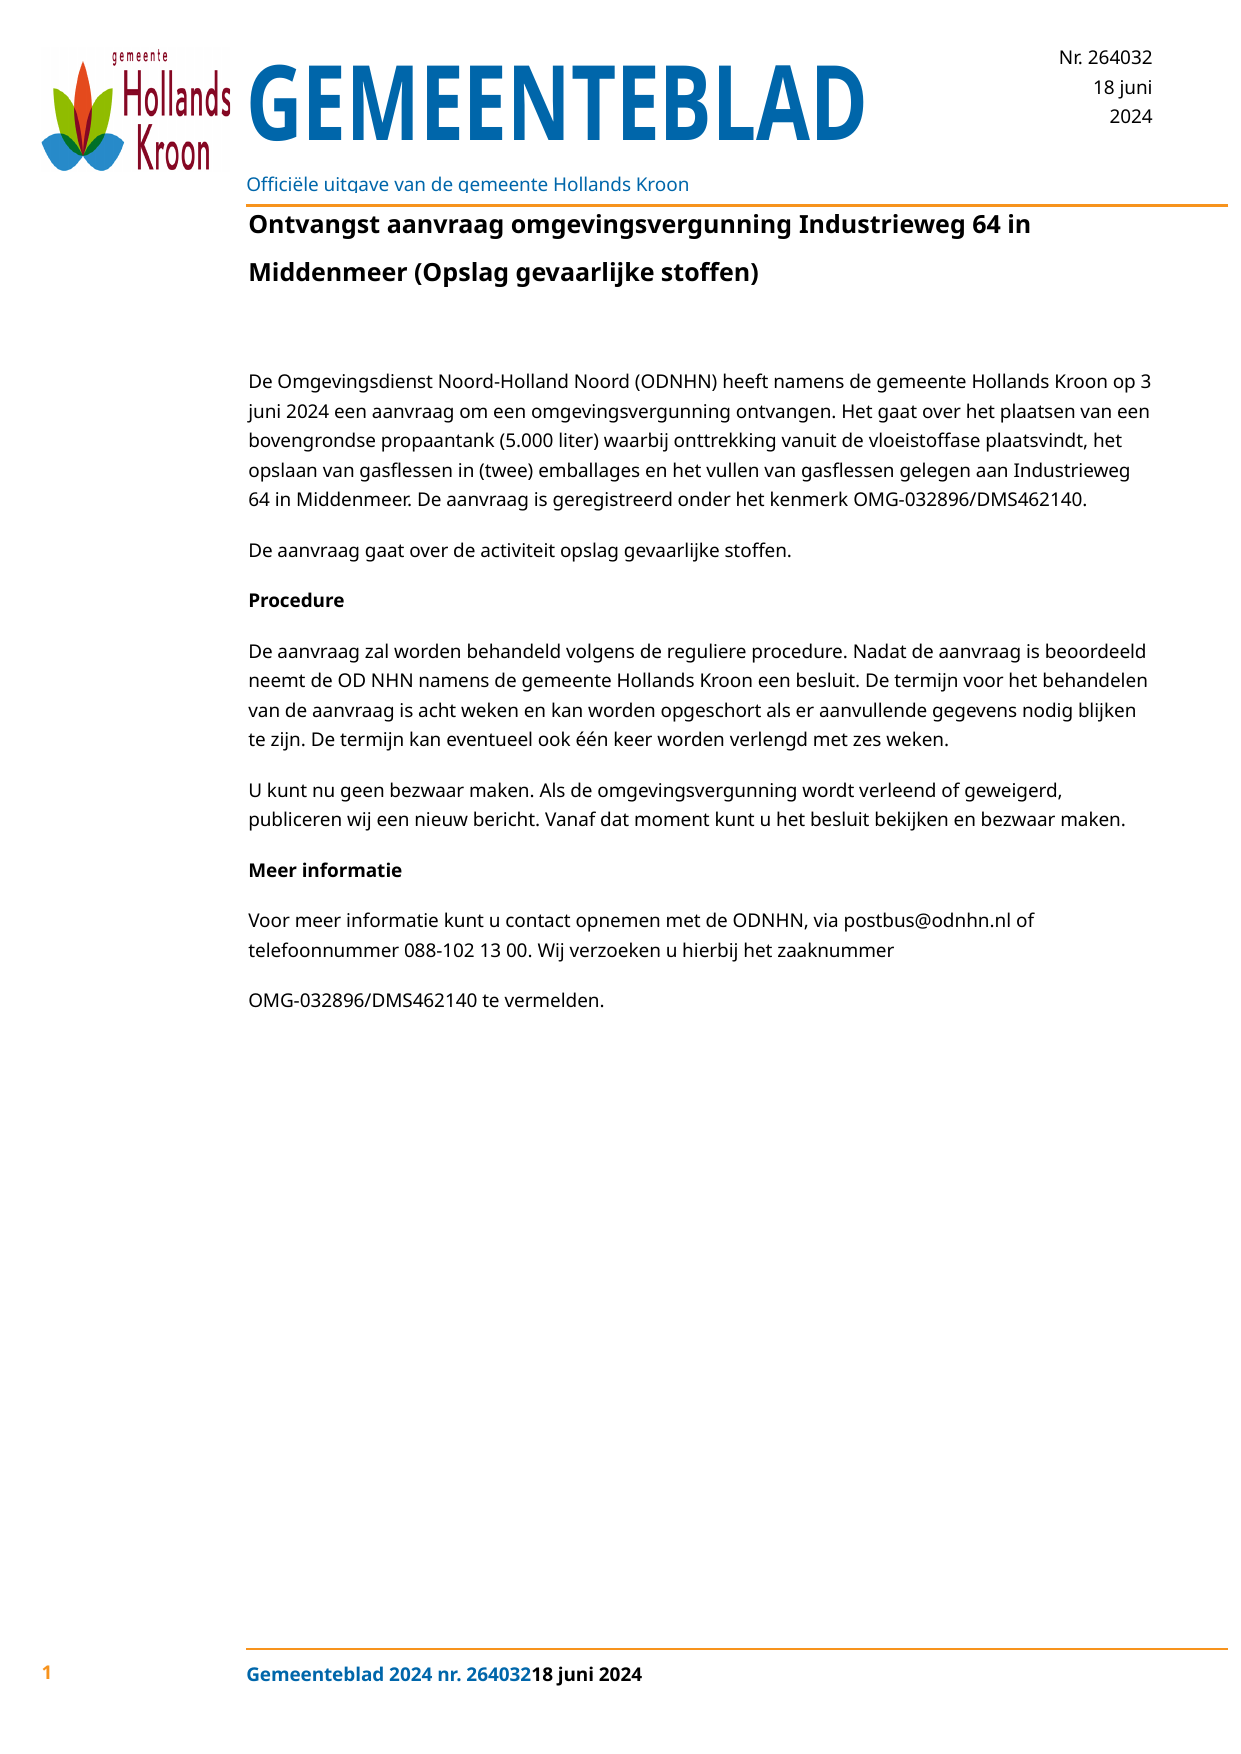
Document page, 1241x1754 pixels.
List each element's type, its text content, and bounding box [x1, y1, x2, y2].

text De aanvraag zal worden behandeld volgens de reguliere procedure. Nadat de aanvraag is beoordeeld neemt de OD NHN namens de gemeente Hollands Kroon een besluit. De termijn voor het behandelen van de aanvraag is acht weken en kan worden opgeschort als er aanvullende gegevens nodig blijken te zijn. De termijn kan eventueel ook één keer worden verlengd met zes weken. [248, 638, 1152, 752]
text U kunt nu geen bezwaar maken. Als de omgevingsvergunning wordt verleend of geweigerd, publiceren wij een nieuw bericht. Vanaf dat moment kunt u het besluit bekijken en bezwaar maken. [248, 777, 1152, 832]
text Voor meer informatie kunt u contact opnemen met de ODNHN, via postbus@odnhn.nl of telefoonnummer 088-102 13 00. Wij verzoeken u hierbij het zaaknummer [248, 907, 1152, 963]
text Ontvangst aanvraag omgevingsvergunning Industrieweg 64 in Middenmeer (Opslag gevaarlijke stoffen) [248, 207, 1152, 288]
text OMG-032896/DMS462140 te vermelden. [248, 987, 1152, 1013]
text De Omgevingsdienst Noord-Holland Noord (ODNHN) heeft namens de gemeente Hollands Kroon op 3 juni 2024 een aanvraag om een omgevingsvergunning ontvangen. Het gaat over het plaatsen van een bovengrondse propaantank (5.000 liter) waarbij onttrekking vanuit de vloeistoffase plaatsvindt, het opslaan van gasflessen in (twee) emballages en het vullen van gasflessen gelegen aan Industrieweg 64 in Middenmeer. De aanvraag is geregistreerd onder het kenmerk OMG-032896/DMS462140. [248, 368, 1152, 512]
text De aanvraag gaat over de activiteit opslag gevaarlijke stoffen. [248, 537, 1152, 563]
text Meer informatie [248, 857, 1152, 883]
picture [41, 47, 231, 172]
text Procedure [248, 587, 1152, 613]
